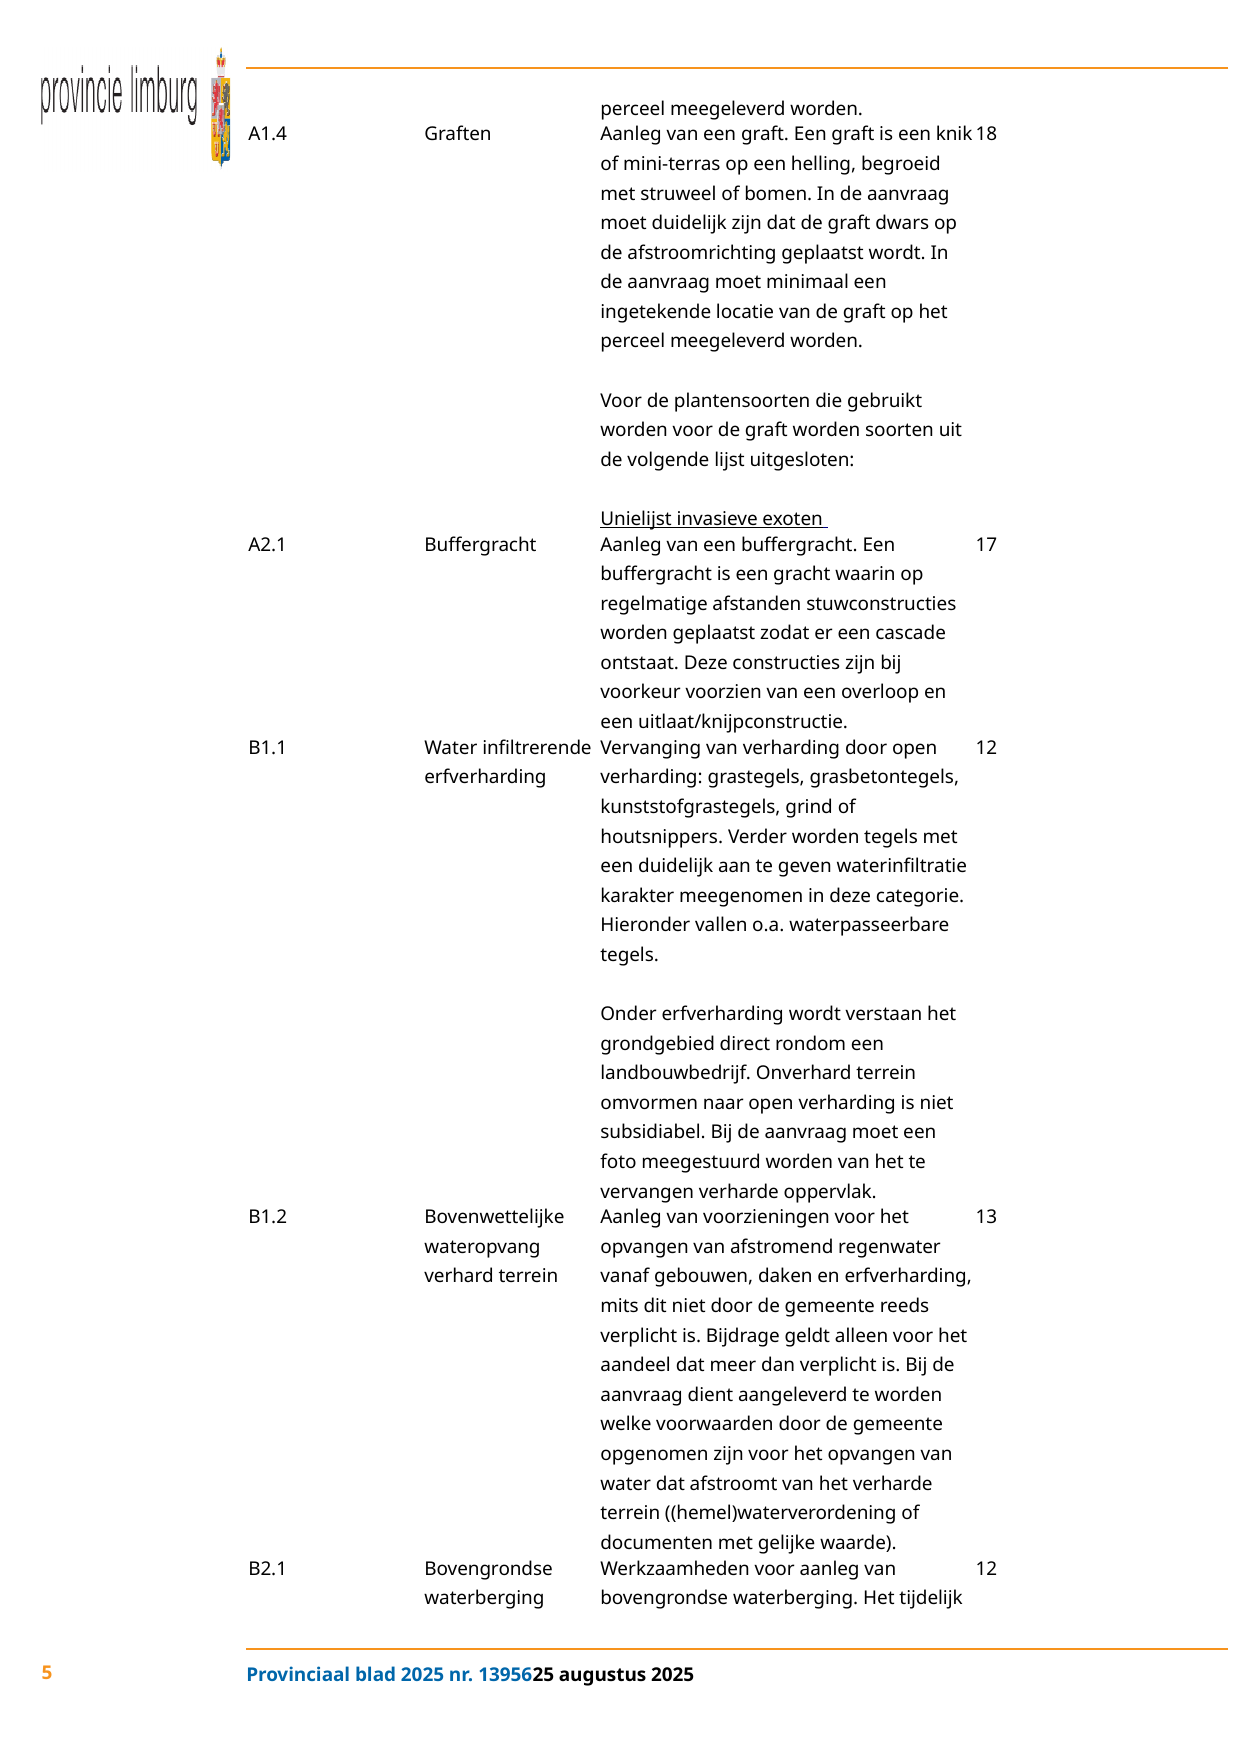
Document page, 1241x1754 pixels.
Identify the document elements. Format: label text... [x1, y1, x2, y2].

table_cell 13 [975, 1204, 1152, 1555]
table_cell Aanleg van een graft. Een graft is een knik of mini-terras op een helling, begroeid met struweel of bomen. In de aanvraag moet duidelijk zijn dat de graft dwars op de afstroomrichting geplaatst wordt. In de aanvraag moet minimaal een ingetekende locatie van de graft op het perceel meegeleverd worden. Voor de plantensoorten die gebruikt worden voor de graft worden soorten uit de volgende lijst uitgesloten: Unielijst invasieve exoten [600, 121, 975, 531]
table_cell [975, 95, 1152, 121]
table_cell [248, 95, 424, 121]
table_cell Aanleg van voorzieningen voor het opvangen van afstromend regenwater vanaf gebouwen, daken en erfverharding, mits dit niet door de gemeente reeds verplicht is. Bijdrage geldt alleen voor het aandeel dat meer dan verplicht is. Bij de aanvraag dient aangeleverd te worden welke voorwaarden door de gemeente opgenomen zijn voor het opvangen van water dat afstroomt van het verharde terrein ((hemel)waterverordening of documenten met gelijke waarde). [600, 1204, 975, 1555]
table_cell 18 [975, 121, 1152, 531]
table_cell [424, 95, 600, 121]
table_cell A1.4 [248, 121, 424, 531]
table_cell B2.1 [248, 1555, 424, 1610]
table_cell Bovengrondse waterberging [424, 1555, 600, 1610]
table_cell B1.1 [248, 734, 424, 1203]
table_cell Aanleg van een buffergracht. Een buffergracht is een gracht waarin op regelmatige afstanden stuwconstructies worden geplaatst zodat er een cascade ontstaat. Deze constructies zijn bij voorkeur voorzien van een overloop en een uitlaat/knijpconstructie. [600, 531, 975, 734]
table_cell Graften [424, 121, 600, 531]
table_cell Vervanging van verharding door open verharding: grastegels, grasbetontegels, kunststofgrastegels, grind of houtsnippers. Verder worden tegels met een duidelijk aan te geven waterinfiltratie karakter meegenomen in deze categorie. Hieronder vallen o.a. waterpasseerbare tegels. Onder erfverharding wordt verstaan het grondgebied direct rondom een landbouwbedrijf. Onverhard terrein omvormen naar open verharding is niet subsidiabel. Bij de aanvraag moet een foto meegestuurd worden van het te vervangen verharde oppervlak. [600, 734, 975, 1203]
table_cell 12 [975, 1555, 1152, 1610]
table_cell Buffergracht [424, 531, 600, 734]
table_cell Bovenwettelijke wateropvang verhard terrein [424, 1204, 600, 1555]
picture [41, 47, 231, 172]
table_cell 12 [975, 734, 1152, 1203]
table_cell A2.1 [248, 531, 424, 734]
table_cell 17 [975, 531, 1152, 734]
table_cell B1.2 [248, 1204, 424, 1555]
table_cell Werkzaamheden voor aanleg van bovengrondse waterberging. Het tijdelijk [600, 1555, 975, 1610]
table_cell Water infiltrerende erfverharding [424, 734, 600, 1203]
table_cell perceel meegeleverd worden. [600, 95, 975, 121]
